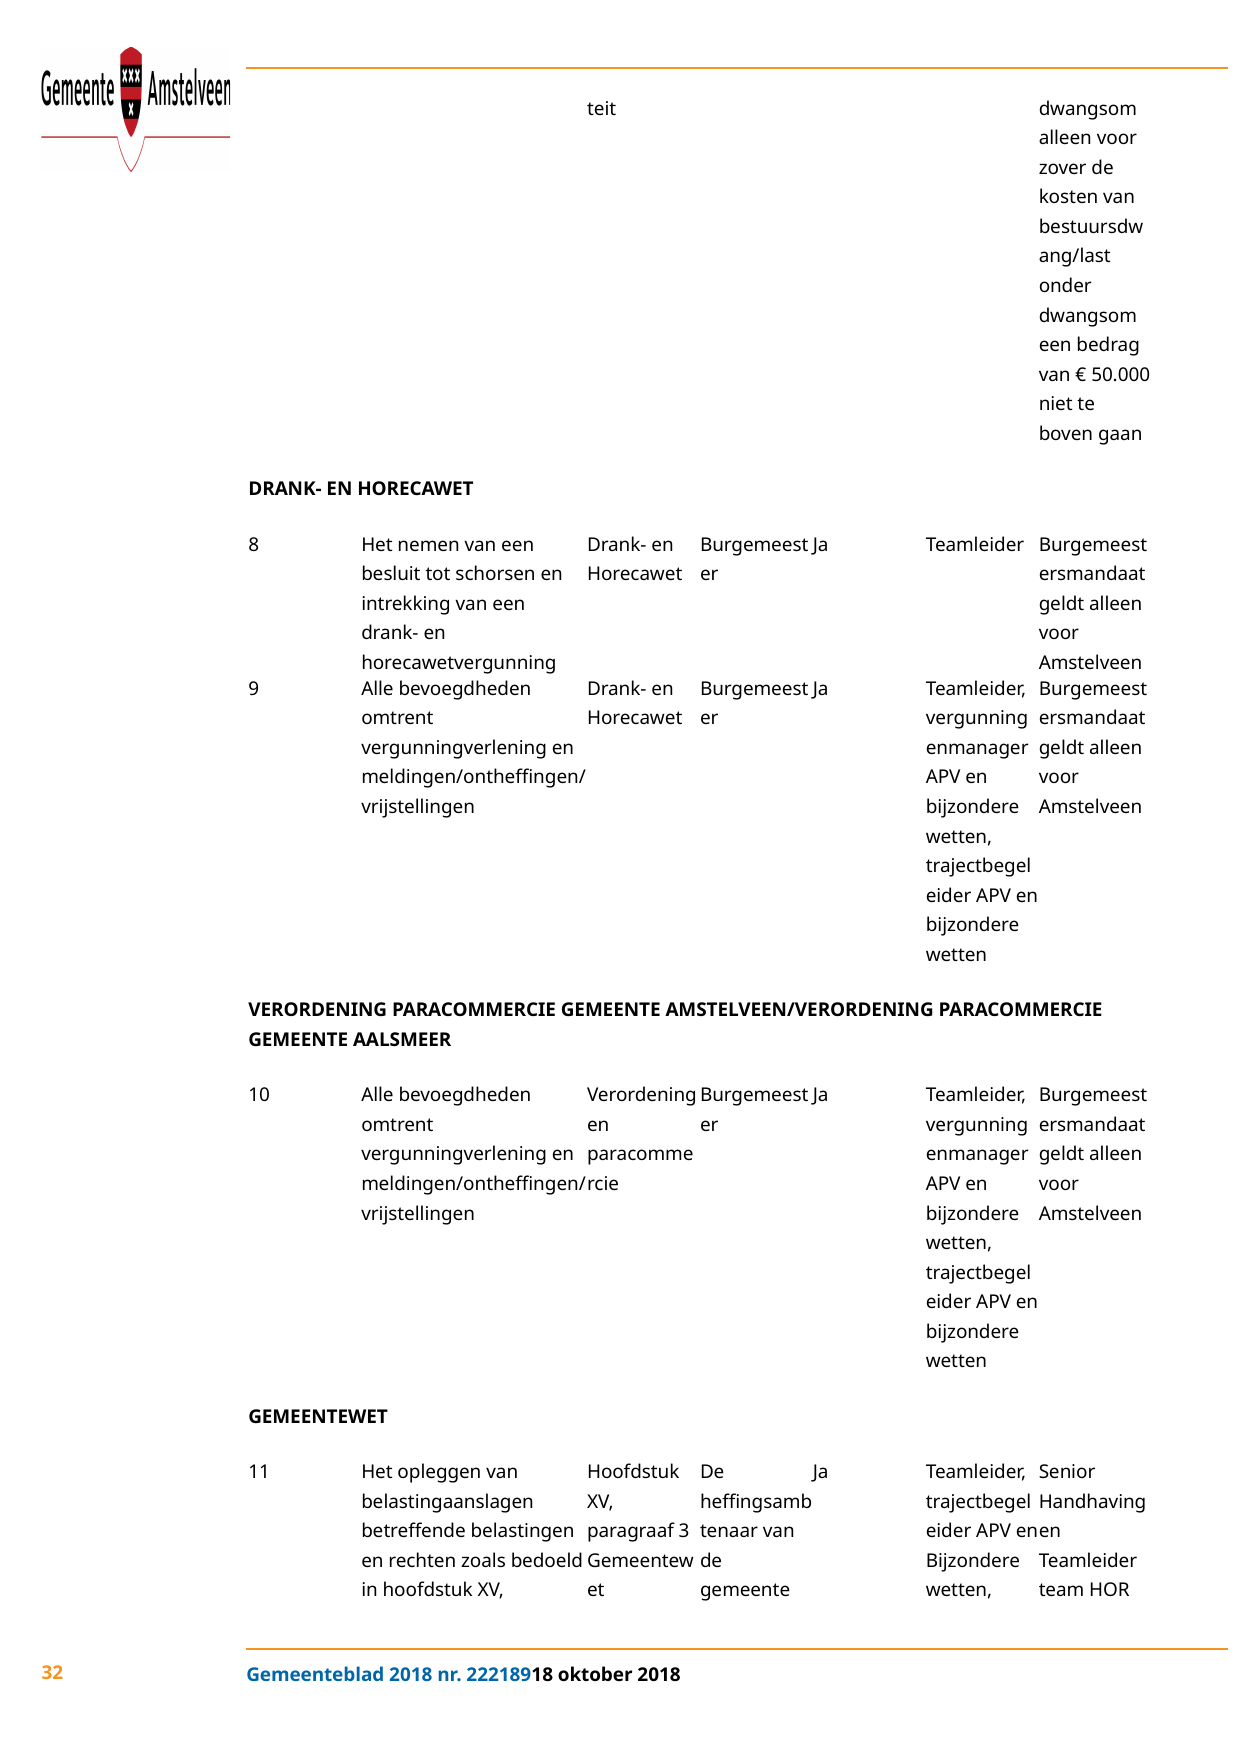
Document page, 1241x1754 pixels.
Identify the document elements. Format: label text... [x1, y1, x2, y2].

table_cell 8 [248, 531, 361, 675]
table_cell Ja [813, 1081, 926, 1373]
table_cell Drank- en Horecawet [587, 675, 700, 967]
table_cell Burgemeester [700, 1081, 813, 1373]
table_cell Burgemeestersmandaat geldt alleen voor Amstelveen [1039, 531, 1152, 675]
table_cell 11 [248, 1458, 361, 1602]
table_cell VERORDENING PARACOMMERCIE GEMEENTE AMSTELVEEN/VERORDENING PARACOMMERCIE GEMEENTE AALSMEER [248, 967, 1152, 1081]
table_cell Burgemeester [700, 675, 813, 967]
table_cell [813, 95, 926, 446]
table_cell DRANK- EN HORECAWET [248, 446, 1152, 531]
table_cell Teamleider [926, 531, 1038, 675]
table_cell 10 [248, 1081, 361, 1373]
table_cell teit [587, 95, 700, 446]
table_cell Senior Handhaving en Teamleider team HOR [1039, 1458, 1152, 1602]
table_cell Hoofdstuk XV, paragraaf 3 Gemeentewet [587, 1458, 700, 1602]
table_cell Teamleider, trajectbegeleider APV en Bijzondere wetten, [926, 1458, 1038, 1602]
table_cell Alle bevoegdheden omtrent vergunningverlening en meldingen/ontheffingen/vrijstellingen [361, 675, 587, 967]
picture [41, 47, 231, 172]
table_cell Burgemeestersmandaat geldt alleen voor Amstelveen [1039, 1081, 1152, 1373]
table_cell [361, 95, 587, 446]
table_cell Verordeningen paracommercie [587, 1081, 700, 1373]
table_cell Alle bevoegdheden omtrent vergunningverlening en meldingen/ontheffingen/vrijstellingen [361, 1081, 587, 1373]
table_cell Het opleggen van belastingaanslagen betreffende belastingen en rechten zoals bedoeld in hoofdstuk XV, [361, 1458, 587, 1602]
table_cell dwangsom alleen voor zover de kosten van bestuursdwang/last onder dwangsom een bedrag van € 50.000 niet te boven gaan [1039, 95, 1152, 446]
table_cell Ja [813, 531, 926, 675]
table_cell Drank- en Horecawet [587, 531, 700, 675]
table_cell Het nemen van een besluit tot schorsen en intrekking van een drank- en horecawetvergunning [361, 531, 587, 675]
table_cell [248, 95, 361, 446]
table_cell [700, 95, 813, 446]
table_cell De heffingsambtenaar van de gemeente [700, 1458, 813, 1602]
table_cell Teamleider, vergunningenmanager APV en bijzondere wetten, trajectbegeleider APV en bijzondere wetten [926, 675, 1038, 967]
table_cell [926, 95, 1038, 446]
table_cell Teamleider, vergunningenmanager APV en bijzondere wetten, trajectbegeleider APV en bijzondere wetten [926, 1081, 1038, 1373]
table_cell Burgemeestersmandaat geldt alleen voor Amstelveen [1039, 675, 1152, 967]
table_cell GEMEENTEWET [248, 1373, 1152, 1458]
table_cell Ja [813, 1458, 926, 1602]
table_cell 9 [248, 675, 361, 967]
table_cell Burgemeester [700, 531, 813, 675]
table_cell Ja [813, 675, 926, 967]
